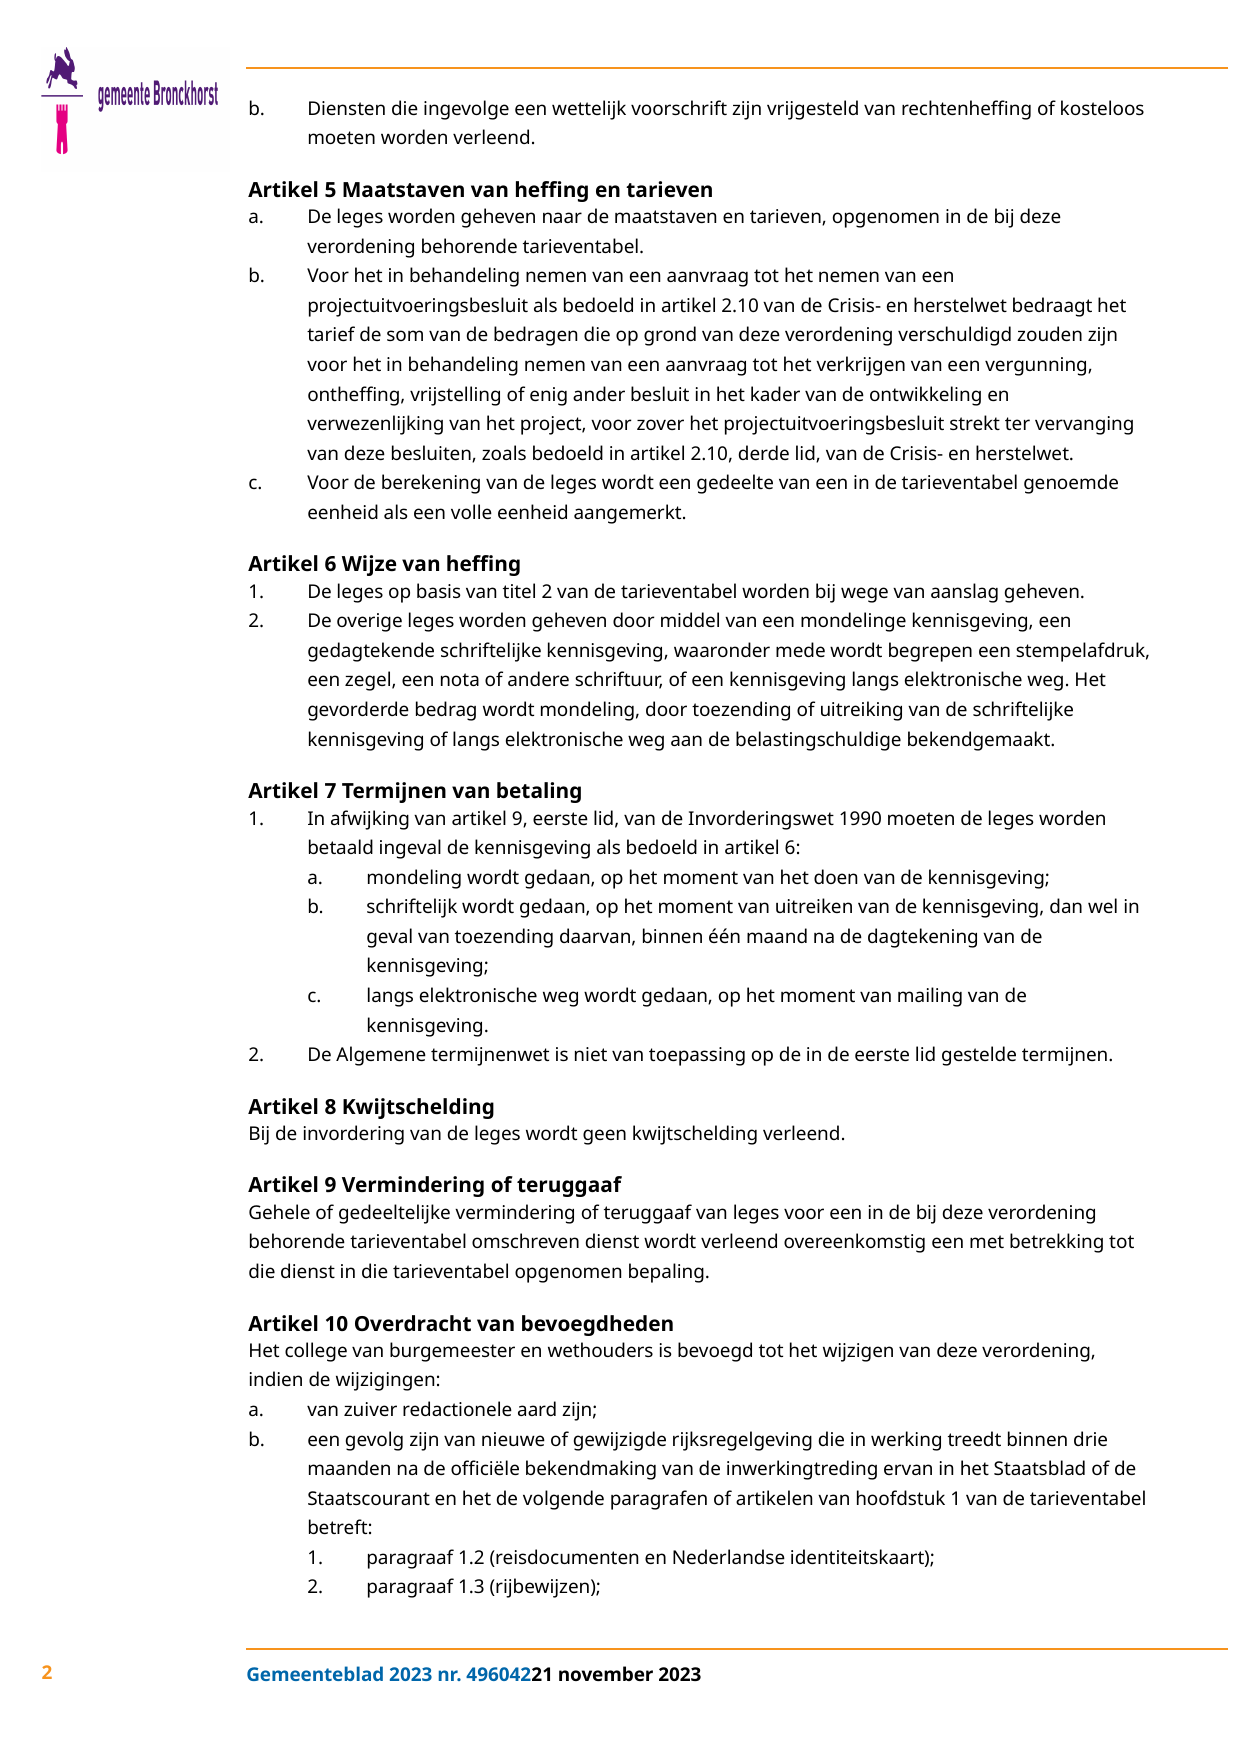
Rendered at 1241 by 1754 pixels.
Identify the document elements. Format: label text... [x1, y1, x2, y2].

text Artikel 7 Termijnen van betaling [248, 776, 1152, 805]
text Artikel 8 Kwijtschelding [248, 1092, 1152, 1120]
list Voor het in behandeling nemen van een aanvraag tot het nemen van een projectuitvoeringsbesluit als bedoeld in artikel 2.10 van de Crisis- en herstelwet bedraagt het tarief de som van de bedragen die op grond van deze verordening verschuldigd zouden zijn voor het in behandeling nemen van een aanvraag tot het verkrijgen van een vergunning, ontheffing, vrijstelling of enig ander besluit in het kader van de ontwikkeling en verwezenlijking van het project, voor zover het projectuitvoeringsbesluit strekt ter vervanging van deze besluiten, zoals bedoeld in artikel 2.10, derde lid, van de Crisis- en herstelwet. [248, 262, 1152, 466]
list De overige leges worden geheven door middel van een mondelinge kennisgeving, een gedagtekende schriftelijke kennisgeving, waaronder mede wordt begrepen een stempelafdruk, een zegel, een nota of andere schriftuur, of een kennisgeving langs elektronische weg. Het gevorderde bedrag wordt mondeling, door toezending of uitreiking van de schriftelijke kennisgeving of langs elektronische weg aan de belastingschuldige bekendgemaakt. [248, 607, 1152, 752]
list Voor de berekening van de leges wordt een gedeelte van een in de tarieventabel genoemde eenheid als een volle eenheid aangemerkt. [248, 469, 1152, 525]
list mondeling wordt gedaan, op het moment van het doen van de kennisgeving; [307, 864, 1152, 889]
text Bij de invordering van de leges wordt geen kwijtschelding verleend. [248, 1120, 1152, 1146]
list van zuiver redactionele aard zijn; [248, 1396, 1152, 1422]
text Artikel 5 Maatstaven van heffing en tarieven [248, 175, 1152, 203]
text Gehele of gedeeltelijke vermindering of teruggaaf van leges voor een in de bij deze verordening behorende tarieventabel omschreven dienst wordt verleend overeenkomstig een met betrekking tot die dienst in die tarieventabel opgenomen bepaling. [248, 1199, 1152, 1284]
text Artikel 6 Wijze van heffing [248, 549, 1152, 578]
picture [41, 47, 231, 172]
list schriftelijk wordt gedaan, op het moment van uitreiken van de kennisgeving, dan wel in geval van toezending daarvan, binnen één maand na de dagtekening van de kennisgeving; [307, 893, 1152, 978]
text Artikel 9 Vermindering of teruggaaf [248, 1171, 1152, 1199]
list De leges worden geheven naar de maatstaven en tarieven, opgenomen in de bij deze verordening behorende tarieventabel. [248, 203, 1152, 258]
text Artikel 10 Overdracht van bevoegdheden [248, 1309, 1152, 1337]
list langs elektronische weg wordt gedaan, op het moment van mailing van de kennisgeving. [307, 982, 1152, 1037]
list De Algemene termijnenwet is niet van toepassing op de in de eerste lid gestelde termijnen. [248, 1041, 1152, 1067]
list een gevolg zijn van nieuwe of gewijzigde rijksregelgeving die in werking treedt binnen drie maanden na de officiële bekendmaking van de inwerkingtreding ervan in het Staatsblad of de Staatscourant en het de volgende paragrafen of artikelen van hoofdstuk 1 van de tarieventabel betreft: [248, 1426, 1152, 1540]
list Diensten die ingevolge een wettelijk voorschrift zijn vrijgesteld van rechtenheffing of kosteloos moeten worden verleend. [248, 95, 1152, 150]
list De leges op basis van titel 2 van de tarieventabel worden bij wege van aanslag geheven. [248, 578, 1152, 604]
list In afwijking van artikel 9, eerste lid, van de Invorderingswet 1990 moeten de leges worden betaald ingeval de kennisgeving als bedoeld in artikel 6: [248, 805, 1152, 860]
text Het college van burgemeester en wethouders is bevoegd tot het wijzigen van deze verordening, indien de wijzigingen: [248, 1337, 1152, 1392]
list paragraaf 1.2 (reisdocumenten en Nederlandse identiteitskaart); [307, 1544, 1152, 1570]
list paragraaf 1.3 (rijbewijzen); [307, 1574, 1152, 1599]
